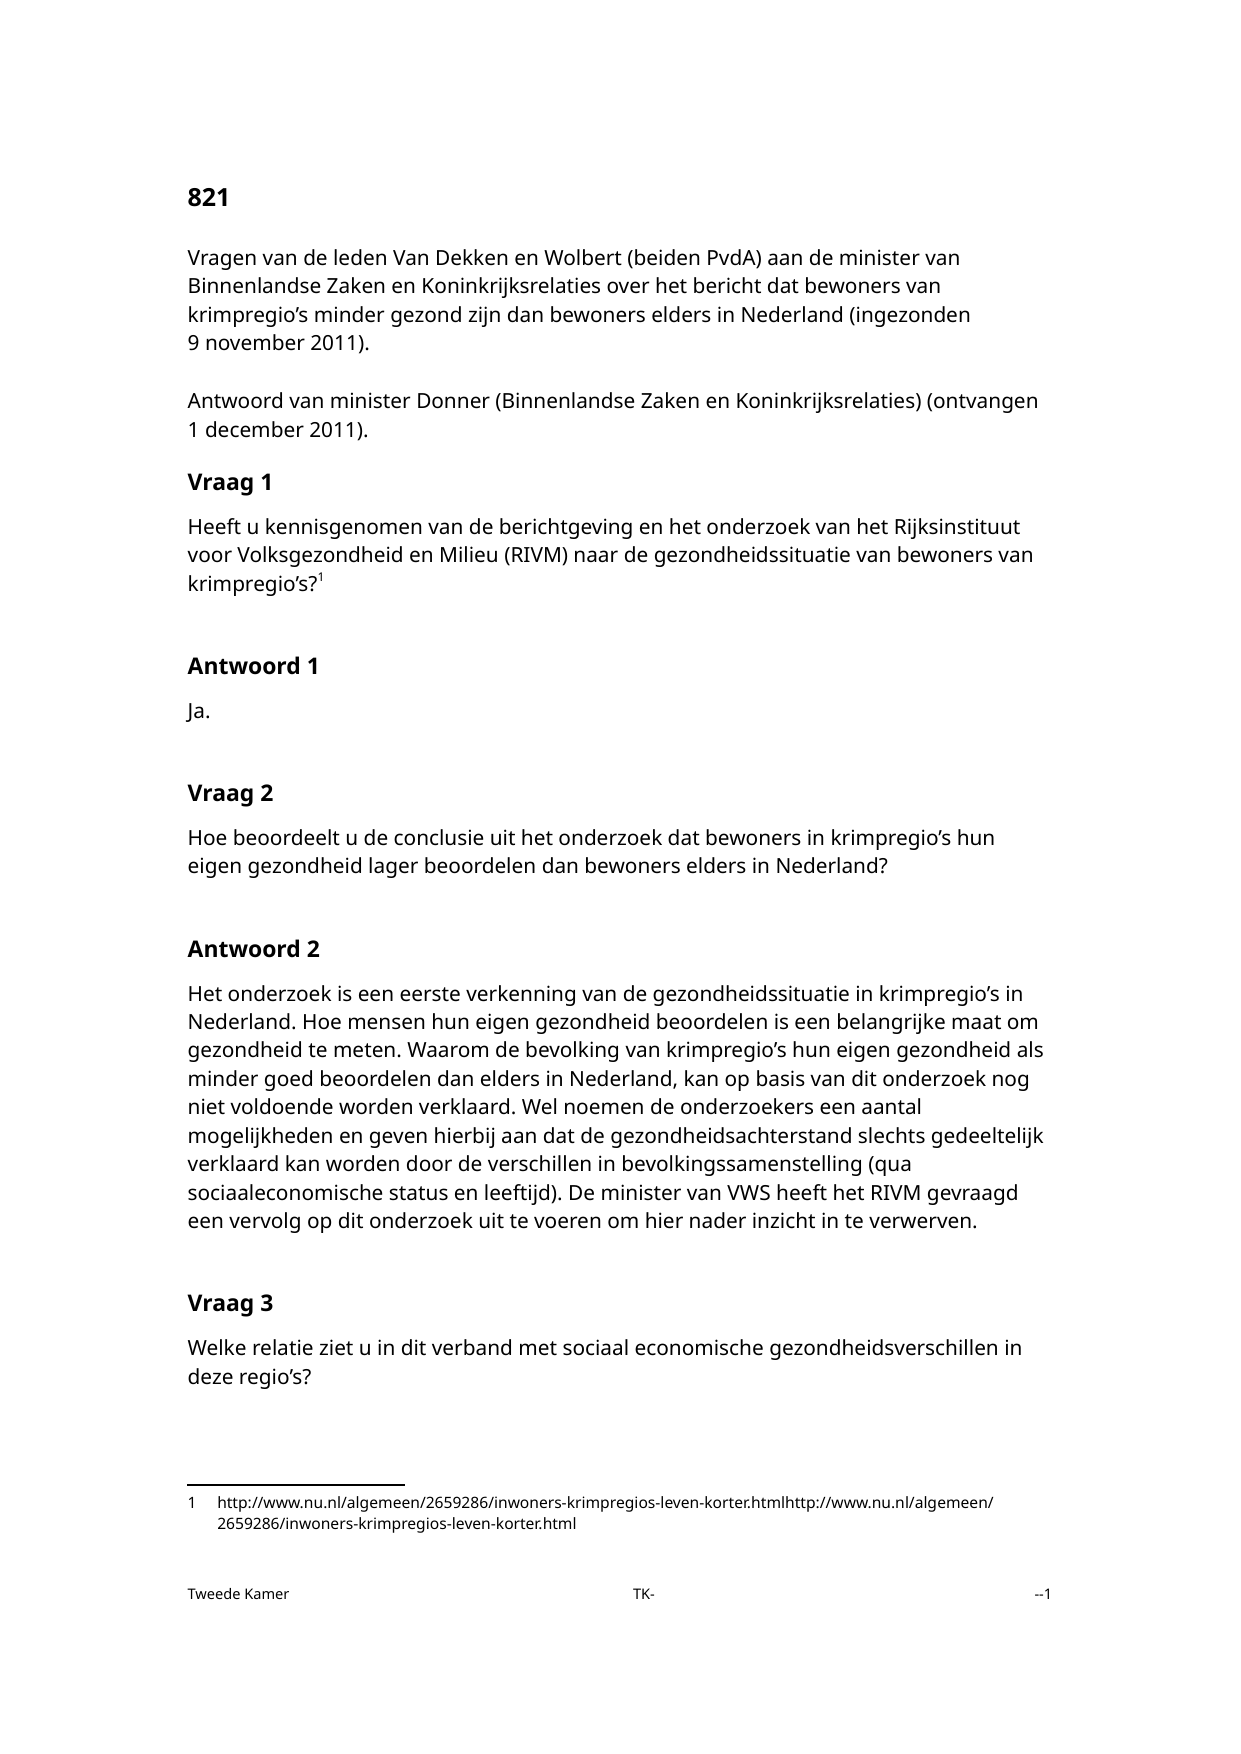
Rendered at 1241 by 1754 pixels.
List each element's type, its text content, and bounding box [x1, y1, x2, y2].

text Vragen van de leden Van Dekken en Wolbert (beiden PvdA) aan de minister van Binnenlandse Zaken en Koninkrijksrelaties over het bericht dat bewoners van krimpregio’s minder gezond zijn dan bewoners elders in Nederland (ingezonden 9 november 2011). [187, 243, 1053, 357]
subtitle Antwoord 1 [187, 650, 1053, 681]
subtitle Vraag 2 [187, 777, 1053, 808]
text Ja. [187, 696, 1053, 724]
subtitle Vraag 3 [187, 1287, 1053, 1318]
text Welke relatie ziet u in dit verband met sociaal economische gezondheidsverschillen in deze regio’s? [187, 1333, 1053, 1390]
text Het onderzoek is een eerste verkenning van de gezondheidssituatie in krimpregio’s in Nederland. Hoe mensen hun eigen gezondheid beoordelen is een belangrijke maat om gezondheid te meten. Waarom de bevolking van krimpregio’s hun eigen gezondheid als minder goed beoordelen dan elders in Nederland, kan op basis van dit onderzoek nog niet voldoende worden verklaard. Wel noemen de onderzoekers een aantal mogelijkheden en geven hierbij aan dat de gezondheidsachterstand slechts gedeeltelijk verklaard kan worden door de verschillen in bevolkingssamenstelling (qua sociaaleconomische status en leeftijd). De minister van VWS heeft het RIVM gevraagd een vervolg op dit onderzoek uit te voeren om hier nader inzicht in te verwerven. [187, 979, 1053, 1235]
text 821 [187, 179, 1053, 213]
text Hoe beoordeelt u de conclusie uit het onderzoek dat bewoners in krimpregio’s hun eigen gezondheid lager beoordelen dan bewoners elders in Nederland? [187, 823, 1053, 880]
subtitle Antwoord 2 [187, 932, 1053, 964]
text Heeft u kennisgenomen van de berichtgeving en het onderzoek van het Rijksinstituut voor Volksgezondheid en Milieu (RIVM) naar de gezondheidssituatie van bewoners van krimpregio’s? [187, 512, 1053, 597]
text Antwoord van minister Donner (Binnenlandse Zaken en Koninkrijksrelaties) (ontvangen 1 december 2011). [187, 386, 1053, 443]
subtitle Vraag 1 [187, 466, 1053, 497]
text http://www.nu.nl/algemeen/2659286/inwoners-krimpregios-leven-korter.htmlhttp://www.nu.nl/algemeen/2659286/inwoners-krimpregios-leven-korter.html [187, 1477, 1053, 1534]
